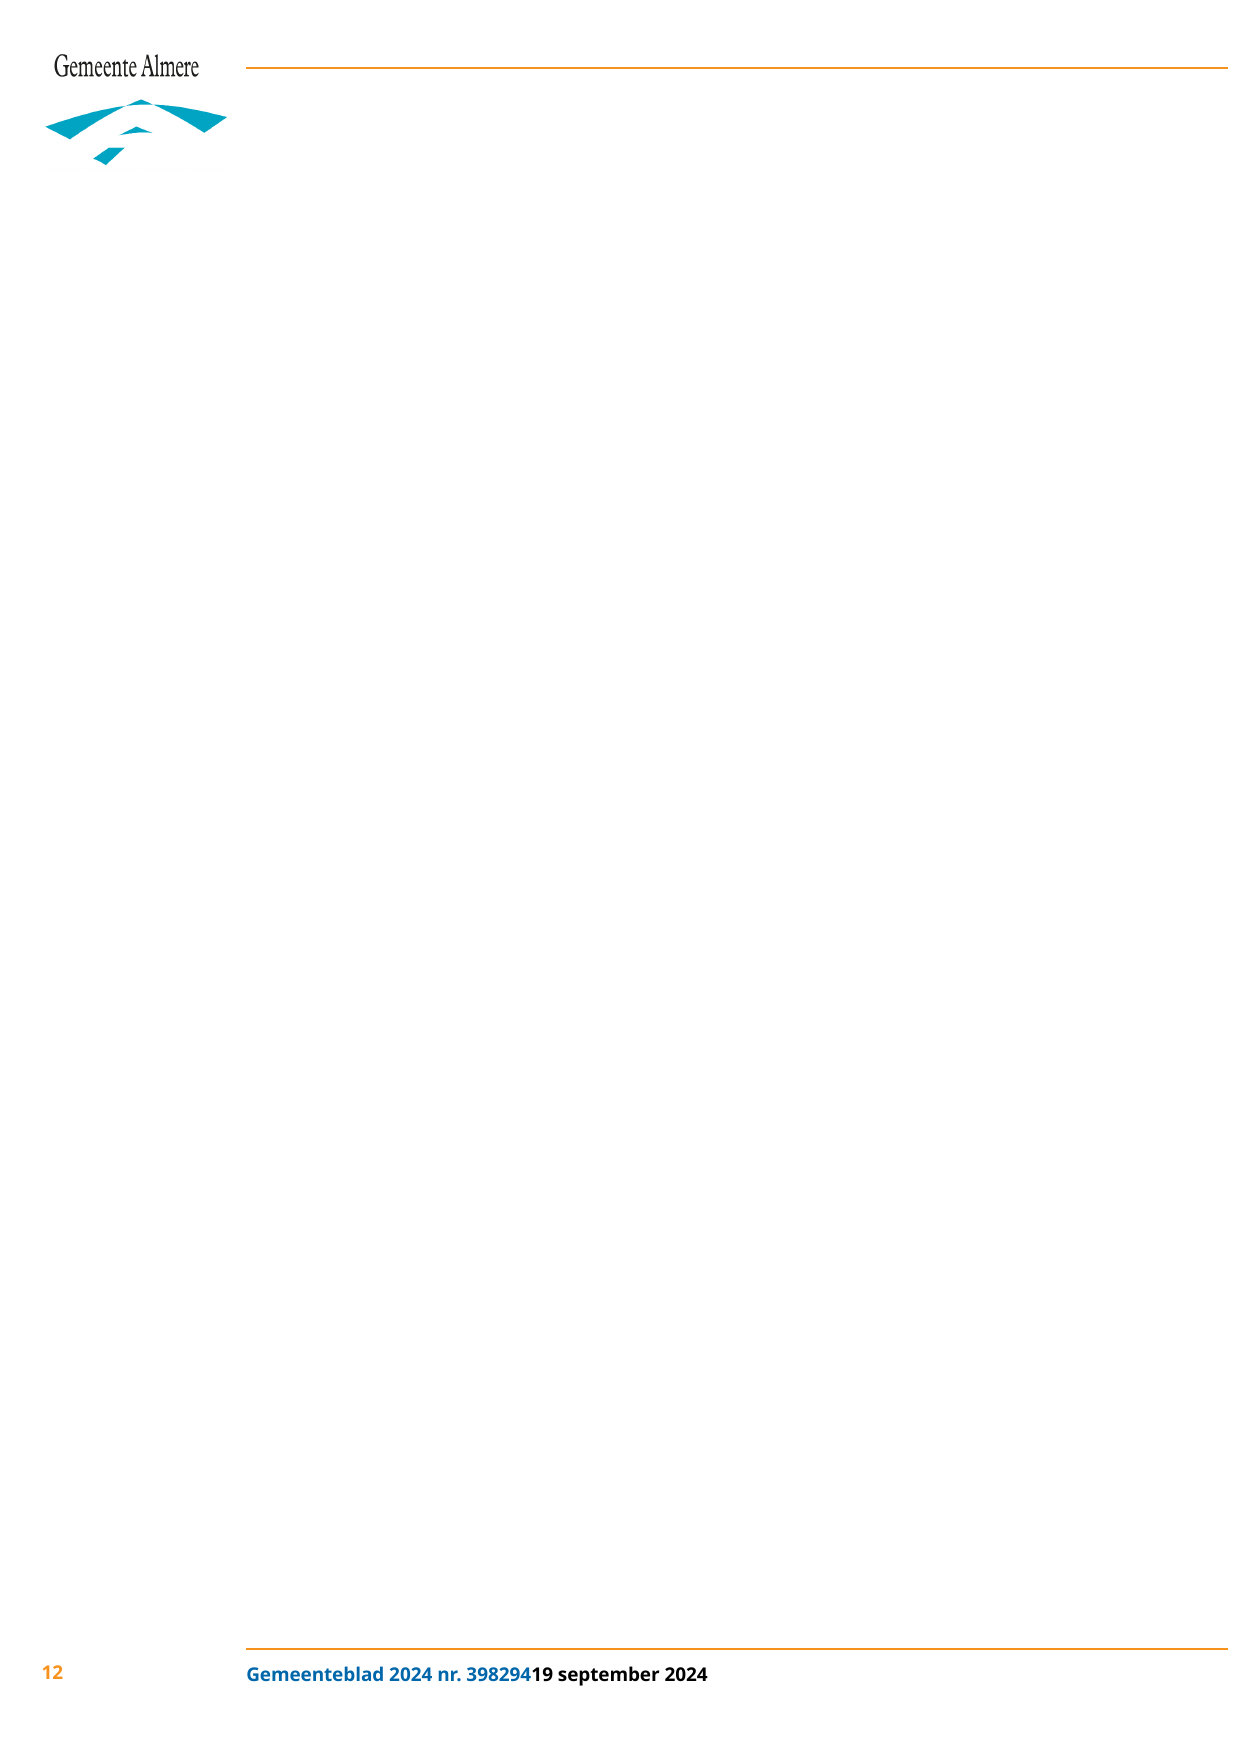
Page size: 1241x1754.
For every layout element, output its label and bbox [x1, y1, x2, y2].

picture [41, 47, 231, 172]
